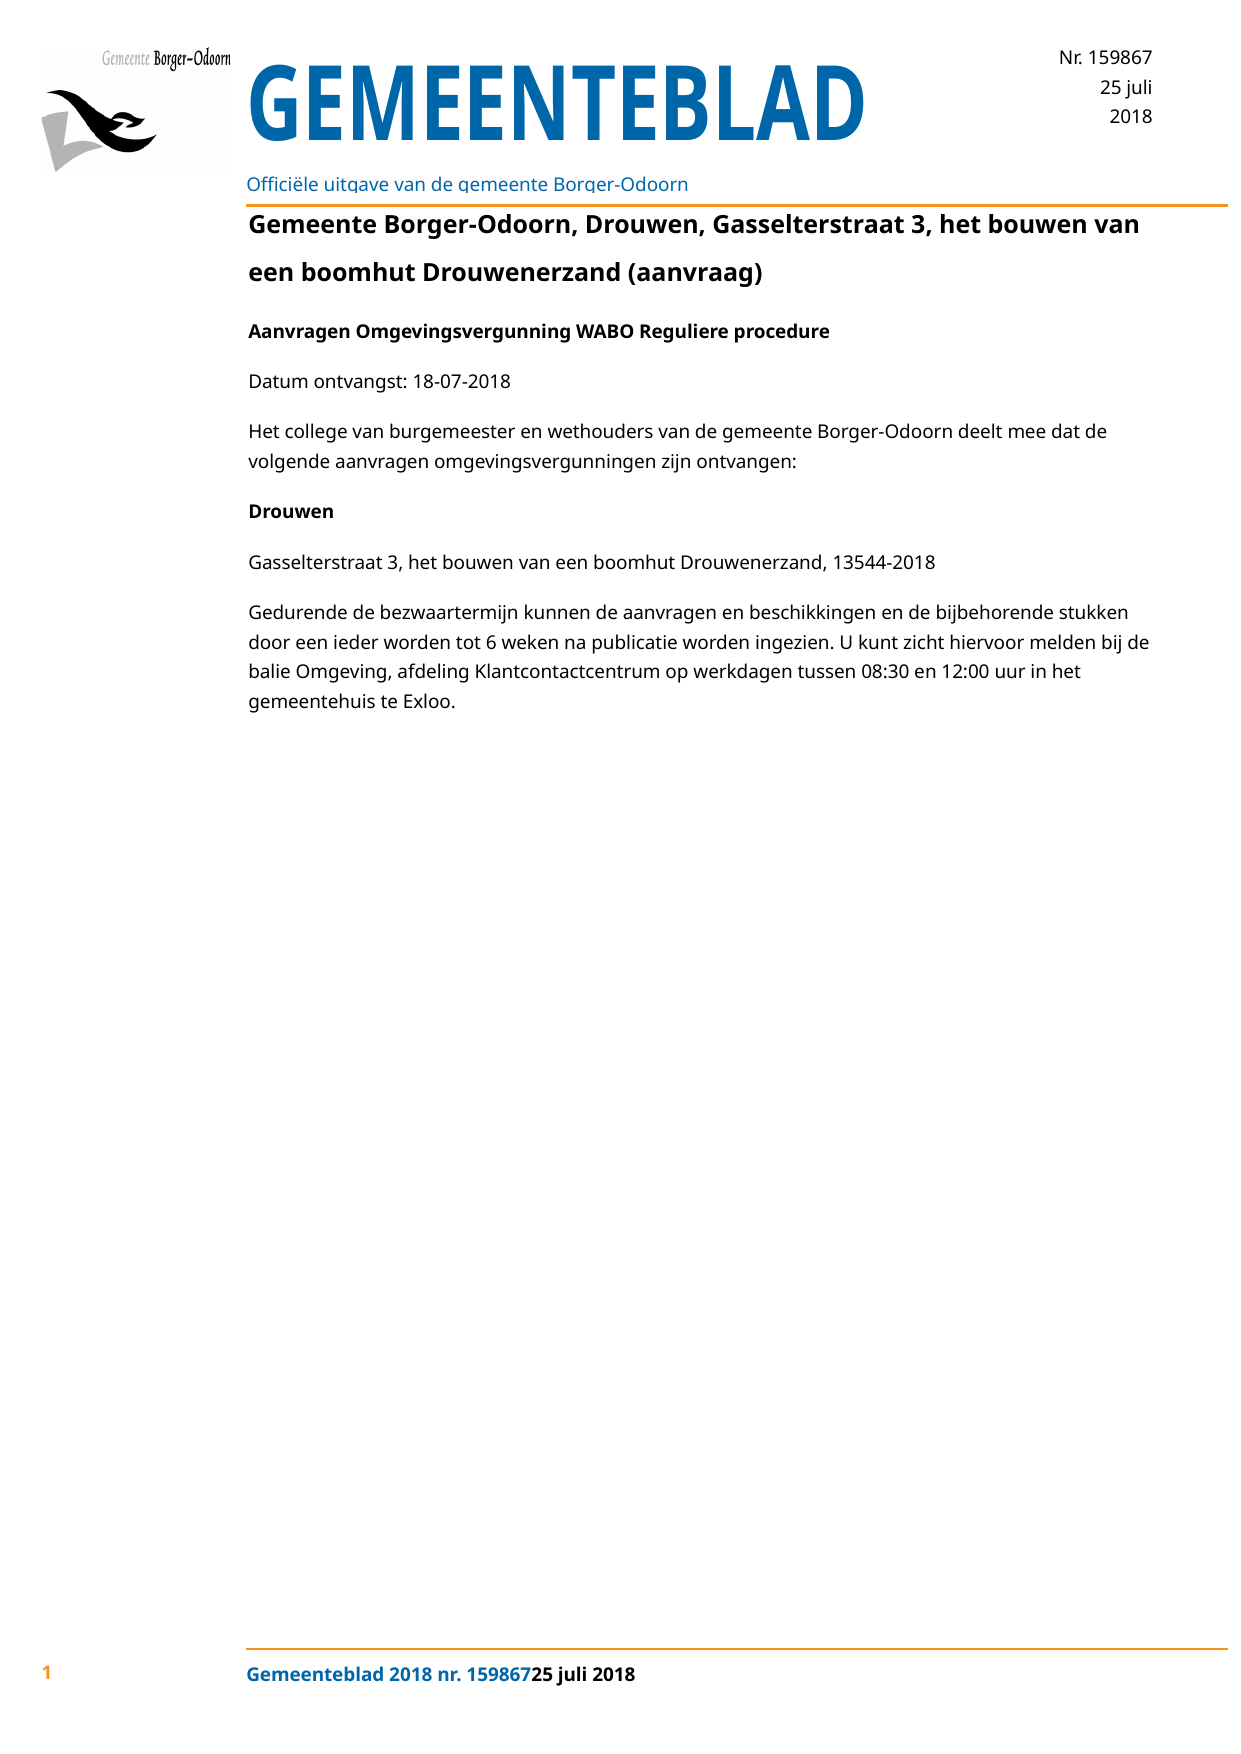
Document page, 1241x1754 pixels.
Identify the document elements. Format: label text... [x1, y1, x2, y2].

text Drouwen [248, 499, 1152, 524]
text Gasselterstraat 3, het bouwen van een boomhut Drouwenerzand, 13544-2018 [248, 549, 1152, 575]
text Het college van burgemeester en wethouders van de gemeente Borger-Odoorn deelt mee dat de volgende aanvragen omgevingsvergunningen zijn ontvangen: [248, 419, 1152, 474]
text Gedurende de bezwaartermijn kunnen de aanvragen en beschikkingen en de bijbehorende stukken door een ieder worden tot 6 weken na publicatie worden ingezien. U kunt zicht hiervoor melden bij de balie Omgeving, afdeling Klantcontactcentrum op werkdagen tussen 08:30 en 12:00 uur in het gemeentehuis te Exloo. [248, 599, 1152, 714]
text Aanvragen Omgevingsvergunning WABO Reguliere procedure [248, 318, 1152, 344]
text Datum ontvangst: 18-07-2018 [248, 368, 1152, 394]
picture [41, 47, 231, 172]
text Gemeente Borger-Odoorn, Drouwen, Gasselterstraat 3, het bouwen van een boomhut Drouwenerzand (aanvraag) [248, 207, 1152, 288]
